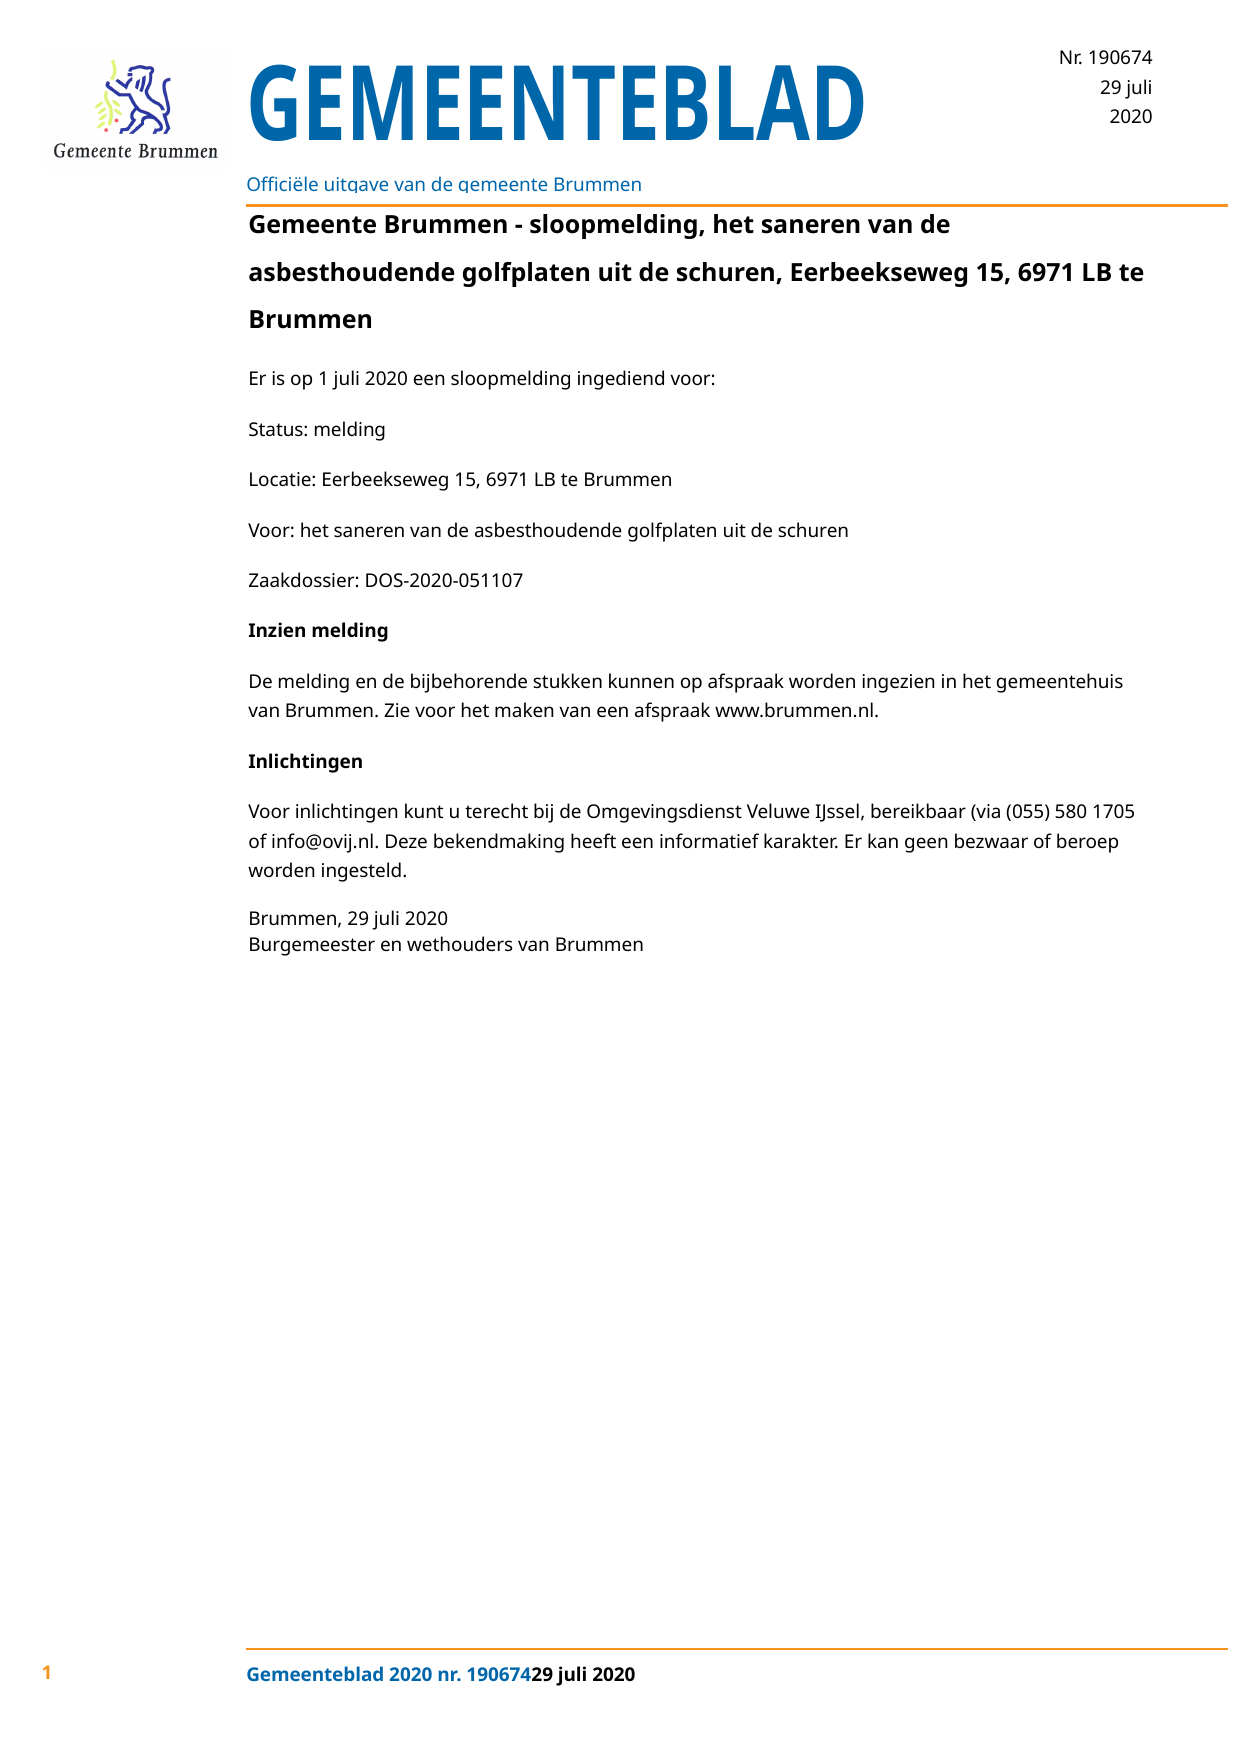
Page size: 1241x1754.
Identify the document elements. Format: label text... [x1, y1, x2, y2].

text Locatie: Eerbeekseweg 15, 6971 LB te Brummen [248, 466, 1152, 492]
picture [41, 47, 231, 172]
text Er is op 1 juli 2020 een sloopmelding ingediend voor: [248, 366, 1152, 391]
text Voor: het saneren van de asbesthoudende golfplaten uit de schuren [248, 517, 1152, 542]
text De melding en de bijbehorende stukken kunnen op afspraak worden ingezien in het gemeentehuis van Brummen. Zie voor het maken van een afspraak www.brummen.nl. [248, 668, 1152, 723]
text Status: melding [248, 416, 1152, 442]
text Inlichtingen [248, 748, 1152, 774]
text Zaakdossier: DOS-2020-051107 [248, 567, 1152, 593]
text Gemeente Brummen - sloopmelding, het saneren van de asbesthoudende golfplaten uit de schuren, Eerbeekseweg 15, 6971 LB te Brummen [248, 207, 1152, 336]
text Burgemeester en wethouders van Brummen [248, 931, 1152, 957]
text Brummen, 29 juli 2020 [248, 905, 1152, 931]
text Voor inlichtingen kunt u terecht bij de Omgevingsdienst Veluwe IJssel, bereikbaar (via (055) 580 1705 of info@ovij.nl. Deze bekendmaking heeft een informatief karakter. Er kan geen bezwaar of beroep worden ingesteld. [248, 798, 1152, 883]
text Inzien melding [248, 618, 1152, 643]
